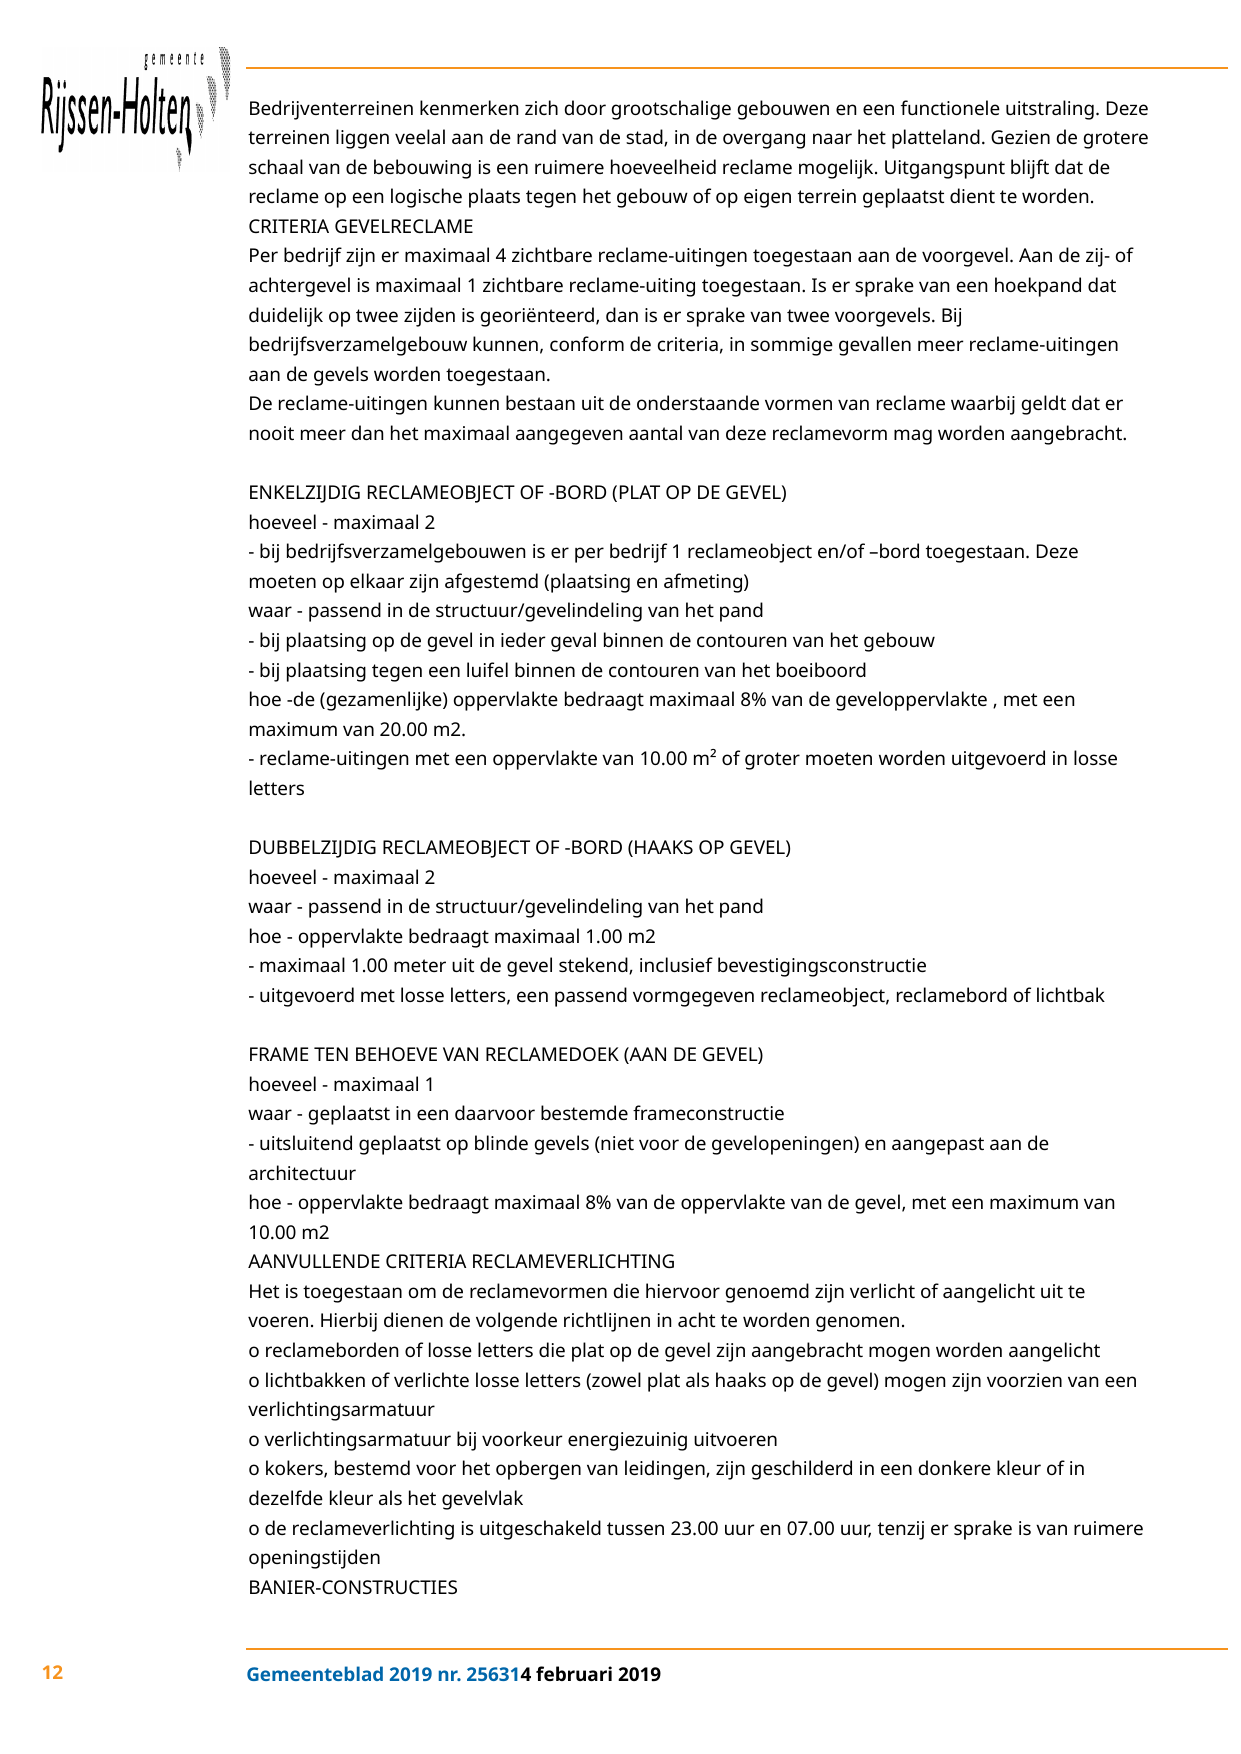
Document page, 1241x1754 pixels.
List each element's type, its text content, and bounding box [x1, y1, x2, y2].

text hoeveel - maximaal 1 [248, 1071, 1152, 1097]
text - uitsluitend geplaatst op blinde gevels (niet voor de gevelopeningen) en aangepast aan de architectuur [248, 1130, 1152, 1186]
text waar - geplaatst in een daarvoor bestemde frameconstructie [248, 1101, 1152, 1126]
picture [41, 47, 231, 172]
text Het is toegestaan om de reclamevormen die hiervoor genoemd zijn verlicht of aangelicht uit te voeren. Hierbij dienen de volgende richtlijnen in acht te worden genomen. [248, 1278, 1152, 1333]
text Bedrijventerreinen kenmerken zich door grootschalige gebouwen en een functionele uitstraling. Deze terreinen liggen veelal aan de rand van de stad, in de overgang naar het platteland. Gezien de grotere schaal van de bebouwing is een ruimere hoeveelheid reclame mogelijk. Uitgangspunt blijft dat de reclame op een logische plaats tegen het gebouw of op eigen terrein geplaatst dient te worden. [248, 95, 1152, 209]
text FRAME TEN BEHOEVE VAN RECLAMEDOEK (AAN DE GEVEL) [248, 1041, 1152, 1067]
text o kokers, bestemd voor het opbergen van leidingen, zijn geschilderd in een donkere kleur of in dezelfde kleur als het gevelvlak [248, 1456, 1152, 1511]
text - uitgevoerd met losse letters, een passend vormgegeven reclameobject, reclamebord of lichtbak [248, 982, 1152, 1008]
text Per bedrijf zijn er maximaal 4 zichtbare reclame-uitingen toegestaan aan de voorgevel. Aan de zij- of achtergevel is maximaal 1 zichtbare reclame-uiting toegestaan. Is er sprake van een hoekpand dat duidelijk op twee zijden is georiënteerd, dan is er sprake van twee voorgevels. Bij bedrijfsverzamelgebouw kunnen, conform de criteria, in sommige gevallen meer reclame-uitingen aan de gevels worden toegestaan. [248, 243, 1152, 387]
text hoeveel - maximaal 2 [248, 864, 1152, 890]
text hoe -de (gezamenlijke) oppervlakte bedraagt maximaal 8% van de geveloppervlakte , met een maximum van 20.00 m2. [248, 686, 1152, 742]
text - maximaal 1.00 meter uit de gevel stekend, inclusief bevestigingsconstructie [248, 953, 1152, 978]
text De reclame-uitingen kunnen bestaan uit de onderstaande vormen van reclame waarbij geldt dat er nooit meer dan het maximaal aangegeven aantal van deze reclamevorm mag worden aangebracht. [248, 391, 1152, 446]
text - reclame-uitingen met een oppervlakte van 10.00 m² of groter moeten worden uitgevoerd in losse letters [248, 746, 1152, 801]
text - bij plaatsing op de gevel in ieder geval binnen de contouren van het gebouw [248, 627, 1152, 653]
text BANIER-CONSTRUCTIES [248, 1574, 1152, 1600]
text ENKELZIJDIG RECLAMEOBJECT OF -BORD (PLAT OP DE GEVEL) [248, 479, 1152, 505]
text AANVULLENDE CRITERIA RECLAMEVERLICHTING [248, 1248, 1152, 1274]
text o reclameborden of losse letters die plat op de gevel zijn aangebracht mogen worden aangelicht [248, 1337, 1152, 1363]
text - bij bedrijfsverzamelgebouwen is er per bedrijf 1 reclameobject en/of –bord toegestaan. Deze moeten op elkaar zijn afgestemd (plaatsing en afmeting) [248, 538, 1152, 594]
text hoe - oppervlakte bedraagt maximaal 8% van de oppervlakte van de gevel, met een maximum van 10.00 m2 [248, 1189, 1152, 1245]
text waar - passend in de structuur/gevelindeling van het pand [248, 598, 1152, 623]
text CRITERIA GEVELRECLAME [248, 213, 1152, 239]
text - bij plaatsing tegen een luifel binnen de contouren van het boeiboord [248, 657, 1152, 683]
text waar - passend in de structuur/gevelindeling van het pand [248, 893, 1152, 919]
text o de reclameverlichting is uitgeschakeld tussen 23.00 uur en 07.00 uur, tenzij er sprake is van ruimere openingstijden [248, 1515, 1152, 1570]
text hoeveel - maximaal 2 [248, 509, 1152, 535]
text o verlichtingsarmatuur bij voorkeur energiezuinig uitvoeren [248, 1426, 1152, 1452]
text o lichtbakken of verlichte losse letters (zowel plat als haaks op de gevel) mogen zijn voorzien van een verlichtingsarmatuur [248, 1367, 1152, 1422]
text DUBBELZIJDIG RECLAMEOBJECT OF -BORD (HAAKS OP GEVEL) [248, 834, 1152, 860]
text hoe - oppervlakte bedraagt maximaal 1.00 m2 [248, 923, 1152, 949]
